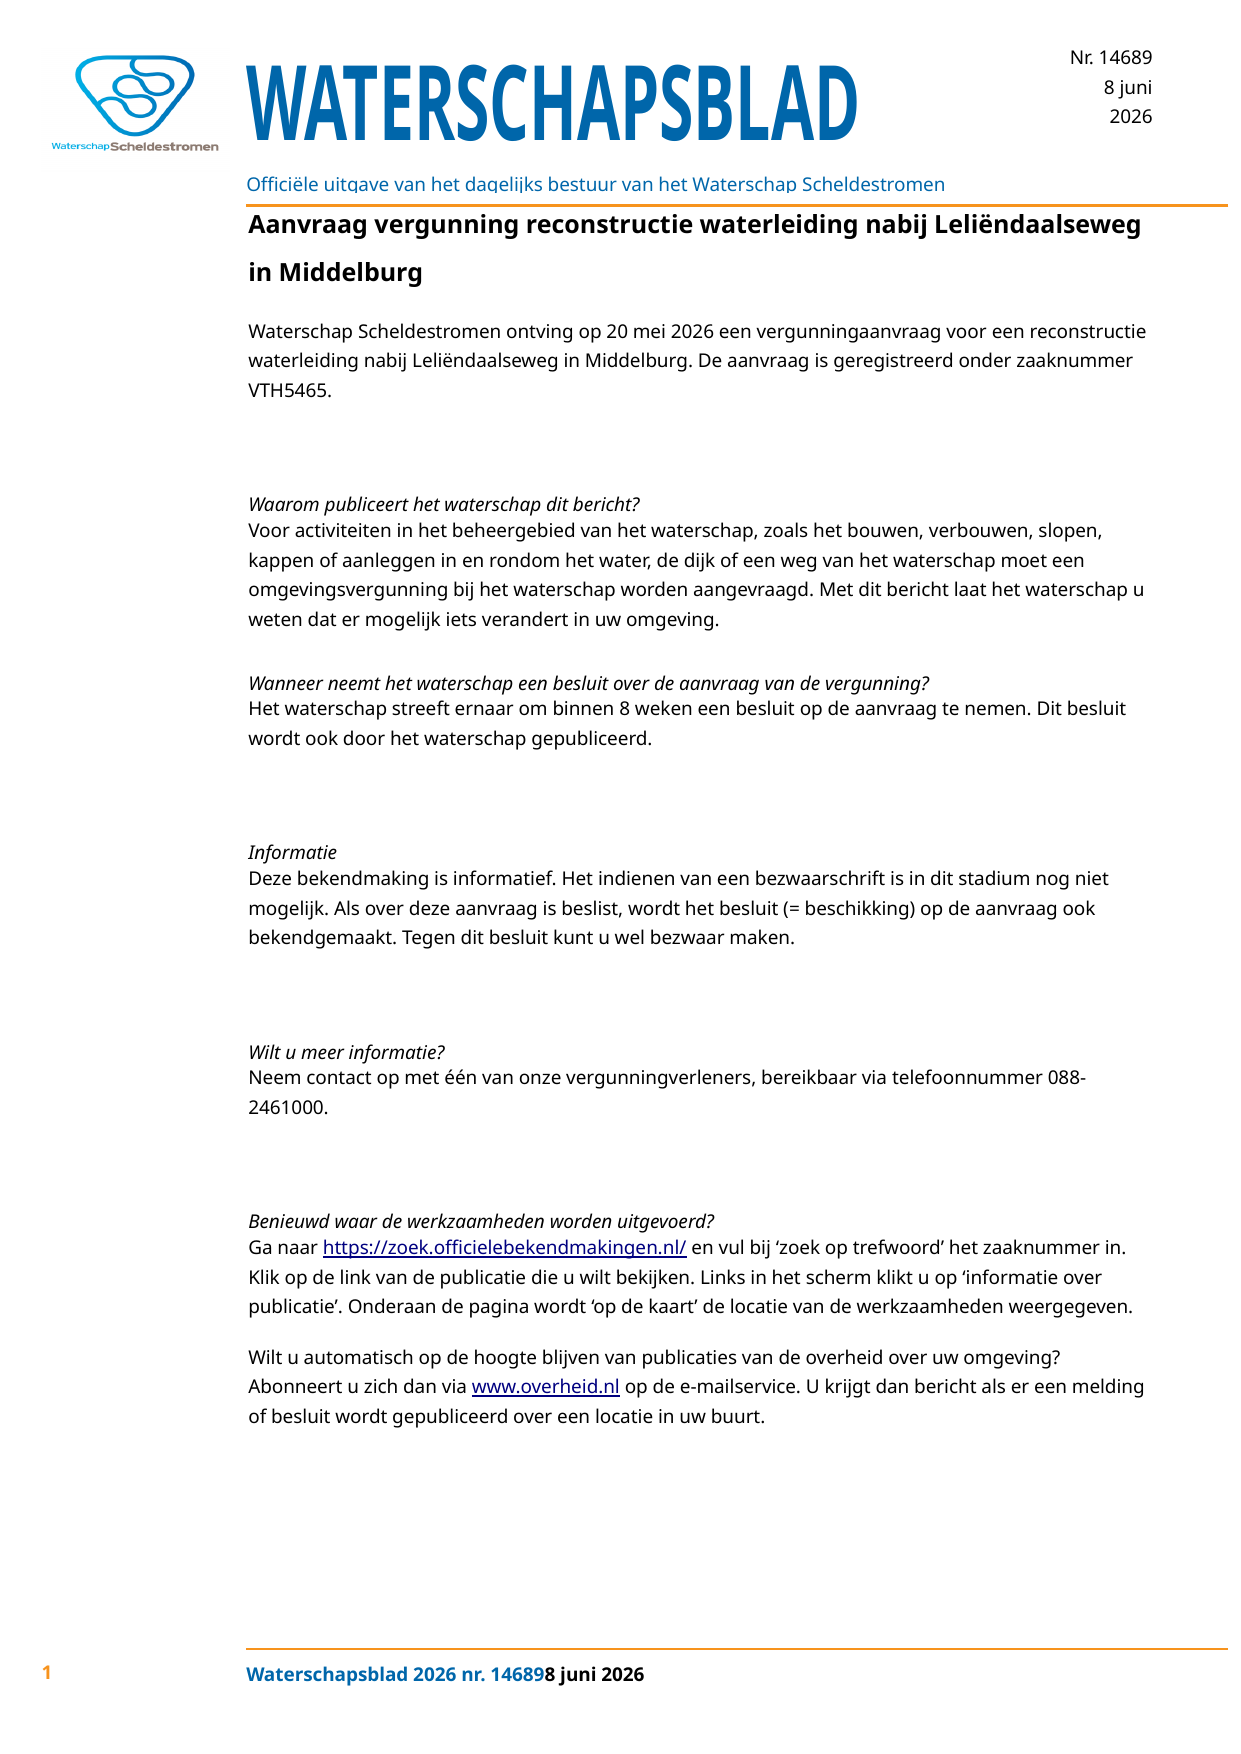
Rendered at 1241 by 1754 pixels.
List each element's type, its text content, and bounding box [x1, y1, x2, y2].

text Deze bekendmaking is informatief. Het indienen van een bezwaarschrift is in dit stadium nog niet mogelijk. Als over deze aanvraag is beslist, wordt het besluit (= beschikking) op de aanvraag ook bekendgemaakt. Tegen dit besluit kunt u wel bezwaar maken. [248, 865, 1152, 950]
picture [41, 47, 231, 172]
text Wilt u automatisch op de hoogte blijven van publicaties van de overheid over uw omgeving? Abonneert u zich dan via www.overheid.nl op de e-mailservice. U krijgt dan bericht als er een melding of besluit wordt gepubliceerd over een locatie in uw buurt. [248, 1344, 1152, 1429]
text Wilt u meer informatie? [248, 1039, 1152, 1064]
text Informatie [248, 839, 1152, 865]
text Neem contact op met één van onze vergunningverleners, bereikbaar via telefoonnummer 088-2461000. [248, 1064, 1152, 1120]
text Ga naar https://zoek.officielebekendmakingen.nl/ en vul bij ‘zoek op trefwoord’ het zaaknummer in. Klik op de link van de publicatie die u wilt bekijken. Links in het scherm klikt u op ‘informatie over publicatie’. Onderaan de pagina wordt ‘op de kaart’ de locatie van de werkzaamheden weergegeven. [248, 1234, 1152, 1319]
text Benieuwd waar de werkzaamheden worden uitgevoerd? [248, 1208, 1152, 1234]
text Waarom publiceert het waterschap dit bericht? [248, 491, 1152, 517]
text Het waterschap streeft ernaar om binnen 8 weken een besluit op de aanvraag te nemen. Dit besluit wordt ook door het waterschap gepubliceerd. [248, 696, 1152, 751]
text Wanneer neemt het waterschap een besluit over de aanvraag van de vergunning? [248, 670, 1152, 696]
text Voor activiteiten in het beheergebied van het waterschap, zoals het bouwen, verbouwen, slopen, kappen of aanleggen in en rondom het water, de dijk of een weg van het waterschap moet een omgevingsvergunning bij het waterschap worden aangevraagd. Met dit bericht laat het waterschap u weten dat er mogelijk iets verandert in uw omgeving. [248, 517, 1152, 632]
text Aanvraag vergunning reconstructie waterleiding nabij Leliëndaalseweg in Middelburg [248, 207, 1152, 288]
text Waterschap Scheldestromen ontving op 20 mei 2026 een vergunningaanvraag voor een reconstructie waterleiding nabij Leliëndaalseweg in Middelburg. De aanvraag is geregistreerd onder zaaknummer VTH5465. [248, 318, 1152, 403]
